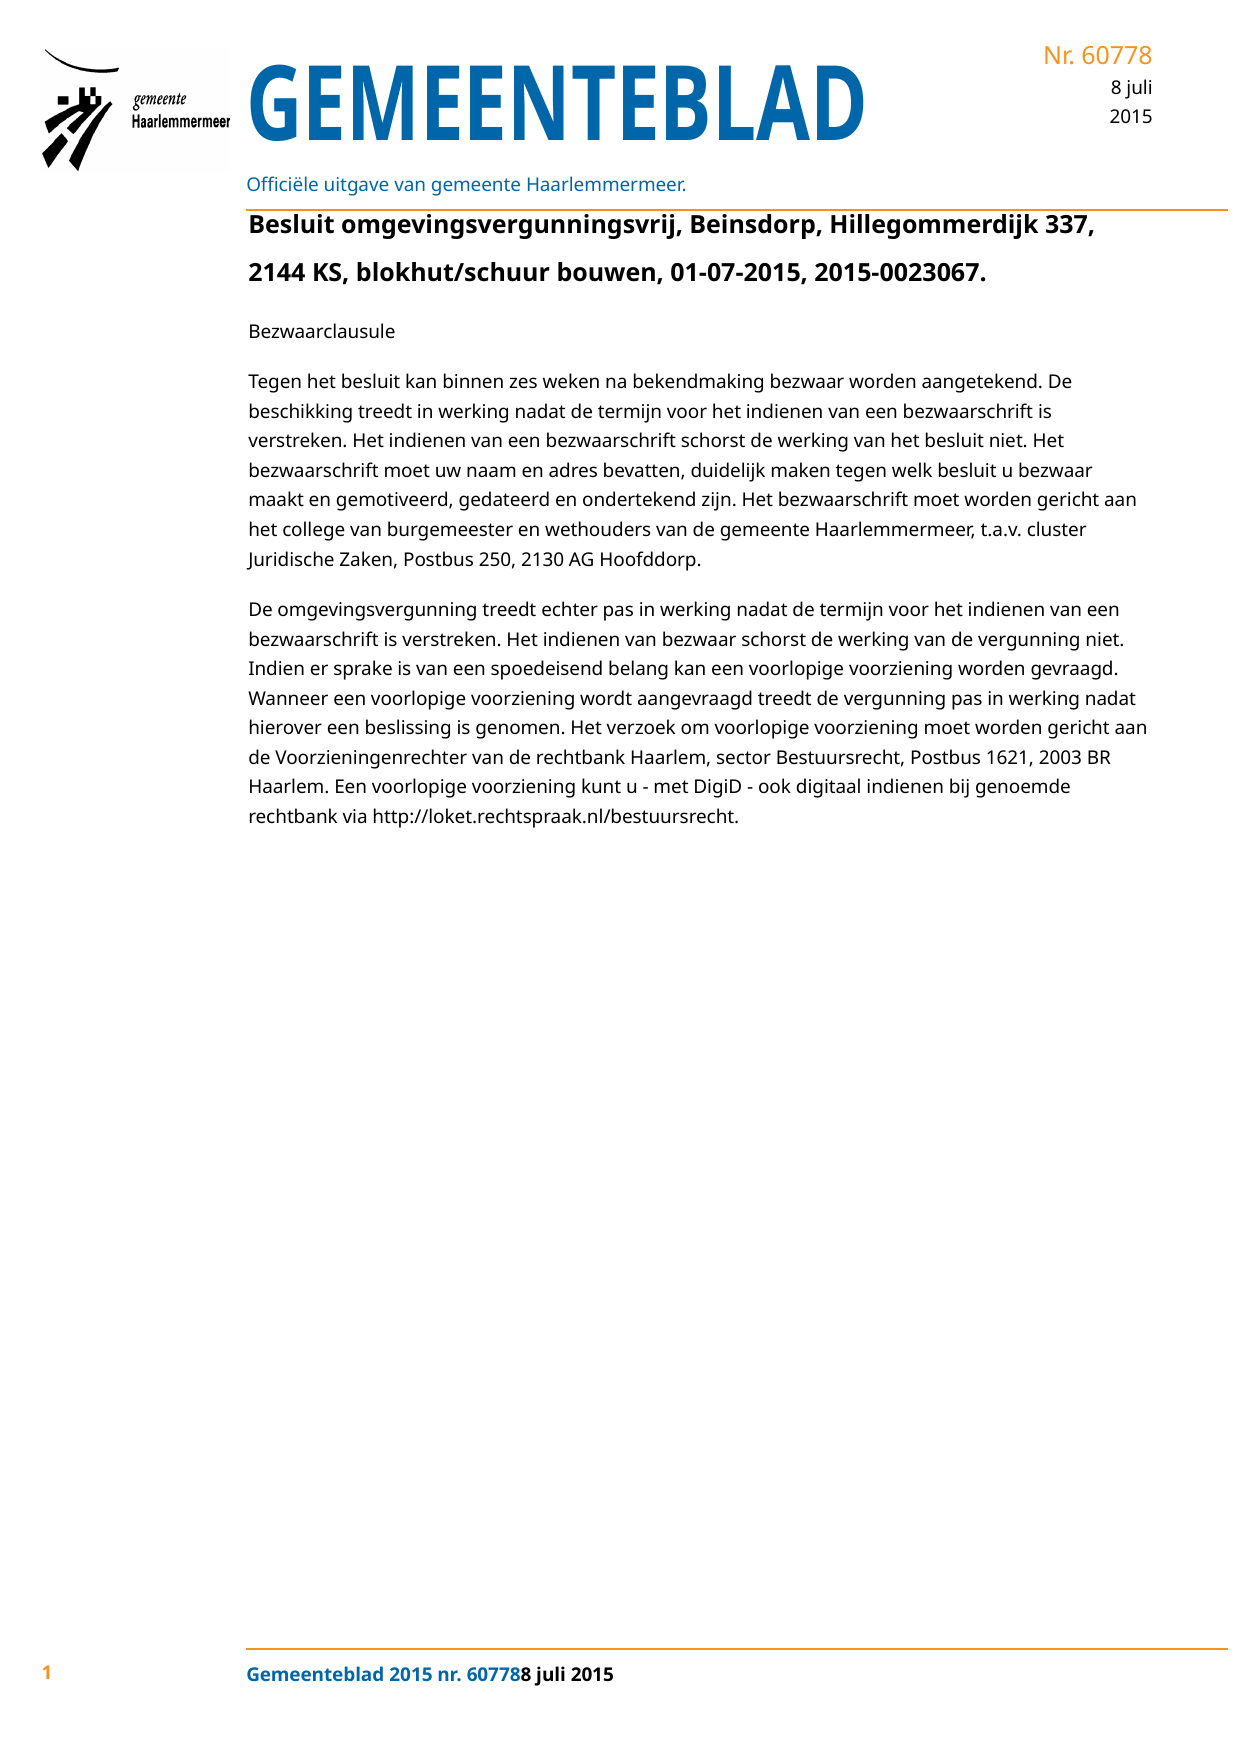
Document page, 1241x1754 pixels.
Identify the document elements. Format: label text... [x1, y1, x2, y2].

text Tegen het besluit kan binnen zes weken na bekendmaking bezwaar worden aangetekend. De beschikking treedt in werking nadat de termijn voor het indienen van een bezwaarschrift is verstreken. Het indienen van een bezwaarschrift schorst de werking van het besluit niet. Het bezwaarschrift moet uw naam en adres bevatten, duidelijk maken tegen welk besluit u bezwaar maakt en gemotiveerd, gedateerd en ondertekend zijn. Het bezwaarschrift moet worden gericht aan het college van burgemeester en wethouders van de gemeente Haarlemmermeer, t.a.v. cluster Juridische Zaken, Postbus 250, 2130 AG Hoofddorp. [248, 368, 1152, 572]
text Besluit omgevingsvergunningsvrij, Beinsdorp, Hillegommerdijk 337, 2144 KS, blokhut/schuur bouwen, 01-07-2015, 2015-0023067. [248, 211, 1152, 288]
text Bezwaarclausule [248, 318, 1152, 344]
text De omgevingsvergunning treedt echter pas in werking nadat de termijn voor het indienen van een bezwaarschrift is verstreken. Het indienen van bezwaar schorst de werking van de vergunning niet. Indien er sprake is van een spoedeisend belang kan een voorlopige voorziening worden gevraagd. Wanneer een voorlopige voorziening wordt aangevraagd treedt de vergunning pas in werking nadat hierover een beslissing is genomen. Het verzoek om voorlopige voorziening moet worden gericht aan de Voorzieningenrechter van de rechtbank Haarlem, sector Bestuursrecht, Postbus 1621, 2003 BR Haarlem. Een voorlopige voorziening kunt u - met DigiD - ook digitaal indienen bij genoemde rechtbank via http://loket.rechtspraak.nl/bestuursrecht. [248, 596, 1152, 829]
picture [41, 47, 231, 172]
